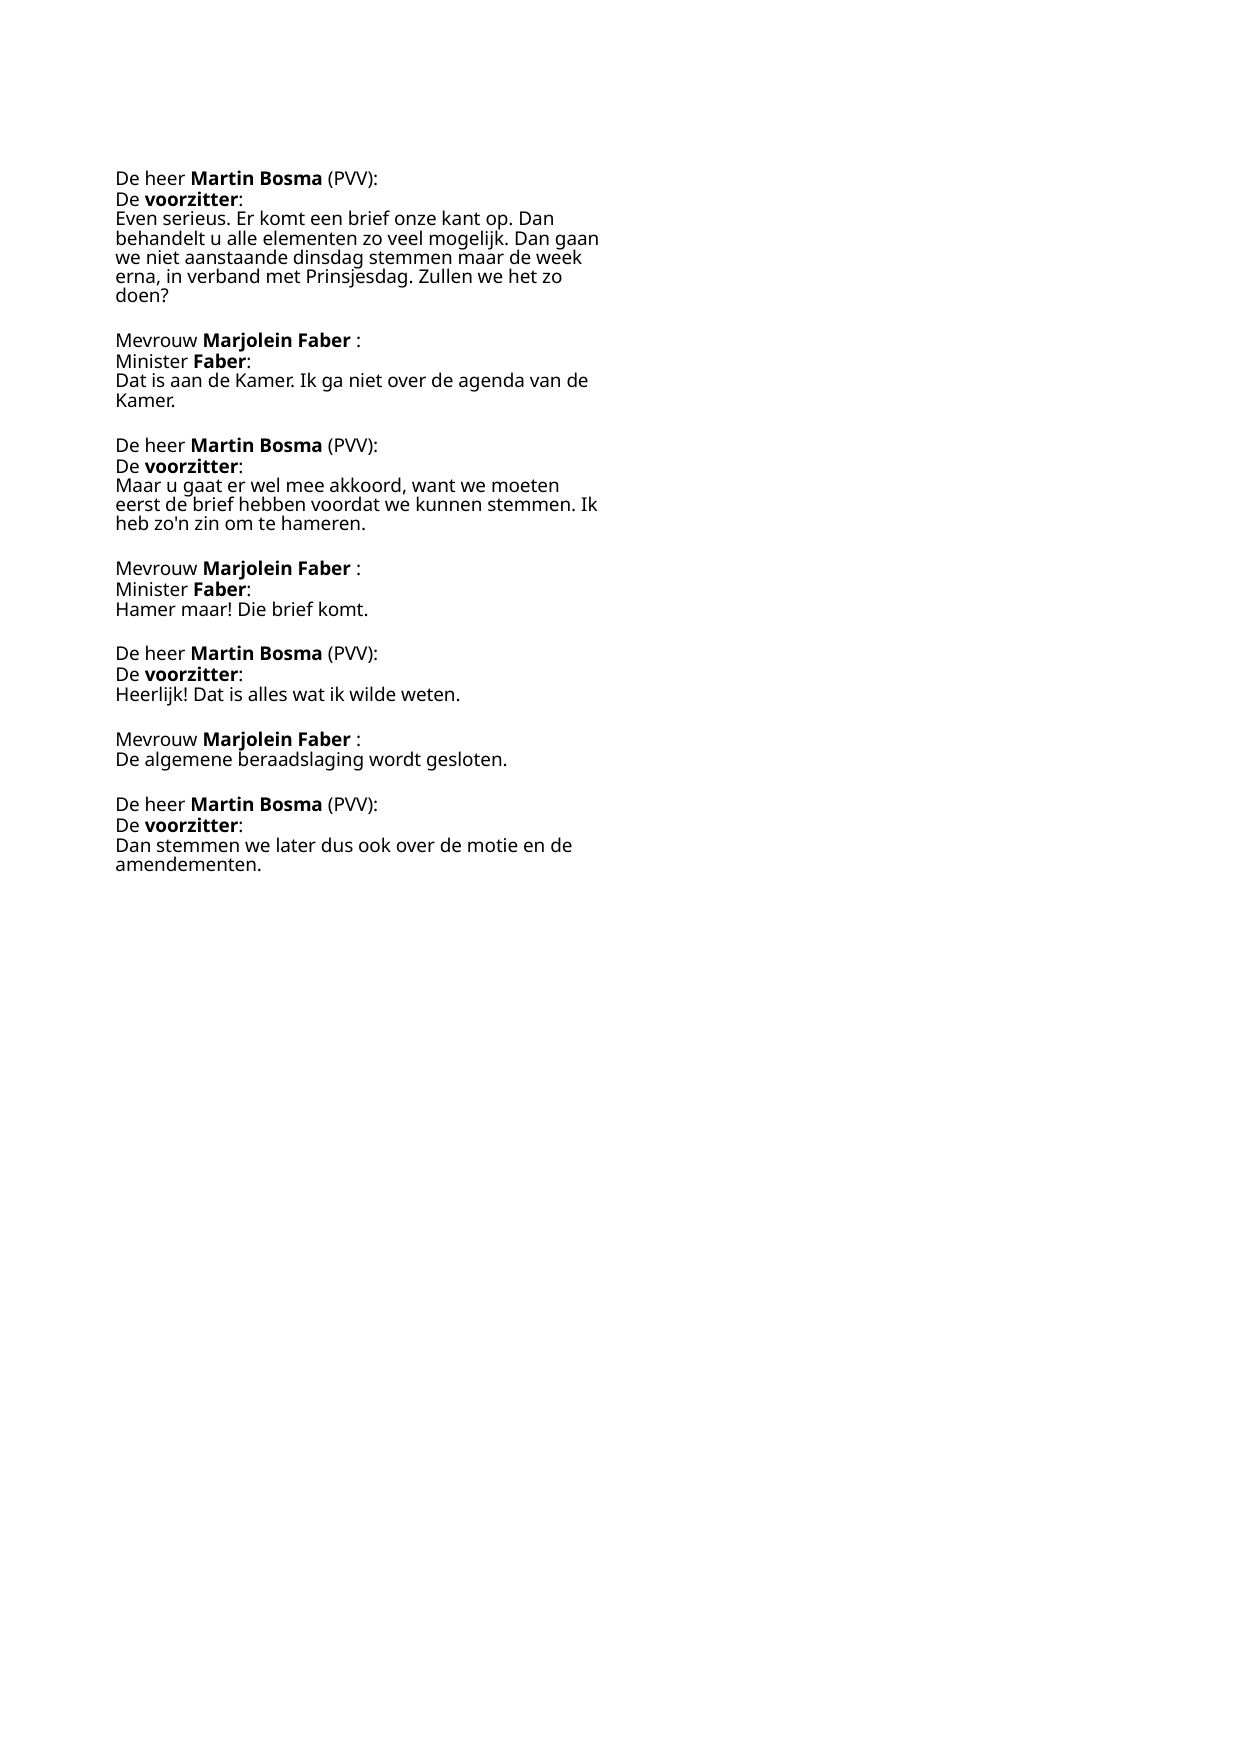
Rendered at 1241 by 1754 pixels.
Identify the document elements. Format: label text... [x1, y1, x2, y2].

text Mevrouw Marjolein Faber : [115, 726, 605, 751]
text Mevrouw Marjolein Faber : [115, 327, 605, 353]
text Hamer maar! Die brief komt. [115, 601, 605, 620]
text Maar u gaat er wel mee akkoord, want we moeten eerst de brief hebben voordat we kunnen stemmen. Ik heb zo'n zin om te hameren. [115, 477, 605, 535]
text Mevrouw Marjolein Faber : [115, 556, 605, 581]
text De voorzitter: [115, 817, 605, 837]
text Minister Faber: [115, 581, 605, 601]
text De heer Martin Bosma (PVV): [115, 432, 605, 458]
text Dan stemmen we later dus ook over de motie en de amendementen. [115, 837, 605, 875]
text Heerlijk! Dat is alles wat ik wilde weten. [115, 686, 605, 705]
text De algemene beraadslaging wordt gesloten. [115, 751, 605, 771]
text De heer Martin Bosma (PVV): [115, 792, 605, 817]
text De heer Martin Bosma (PVV): [115, 641, 605, 666]
text Dat is aan de Kamer. Ik ga niet over de agenda van de Kamer. [115, 372, 605, 411]
text De heer Martin Bosma (PVV): [115, 165, 605, 191]
text De voorzitter: [115, 191, 605, 210]
text Even serieus. Er komt een brief onze kant op. Dan behandelt u alle elementen zo veel mogelijk. Dan gaan we niet aanstaande dinsdag stemmen maar de week erna, in verband met Prinsjesdag. Zullen we het zo doen? [115, 210, 605, 307]
text De voorzitter: [115, 666, 605, 686]
text Minister Faber: [115, 353, 605, 372]
text De voorzitter: [115, 458, 605, 477]
